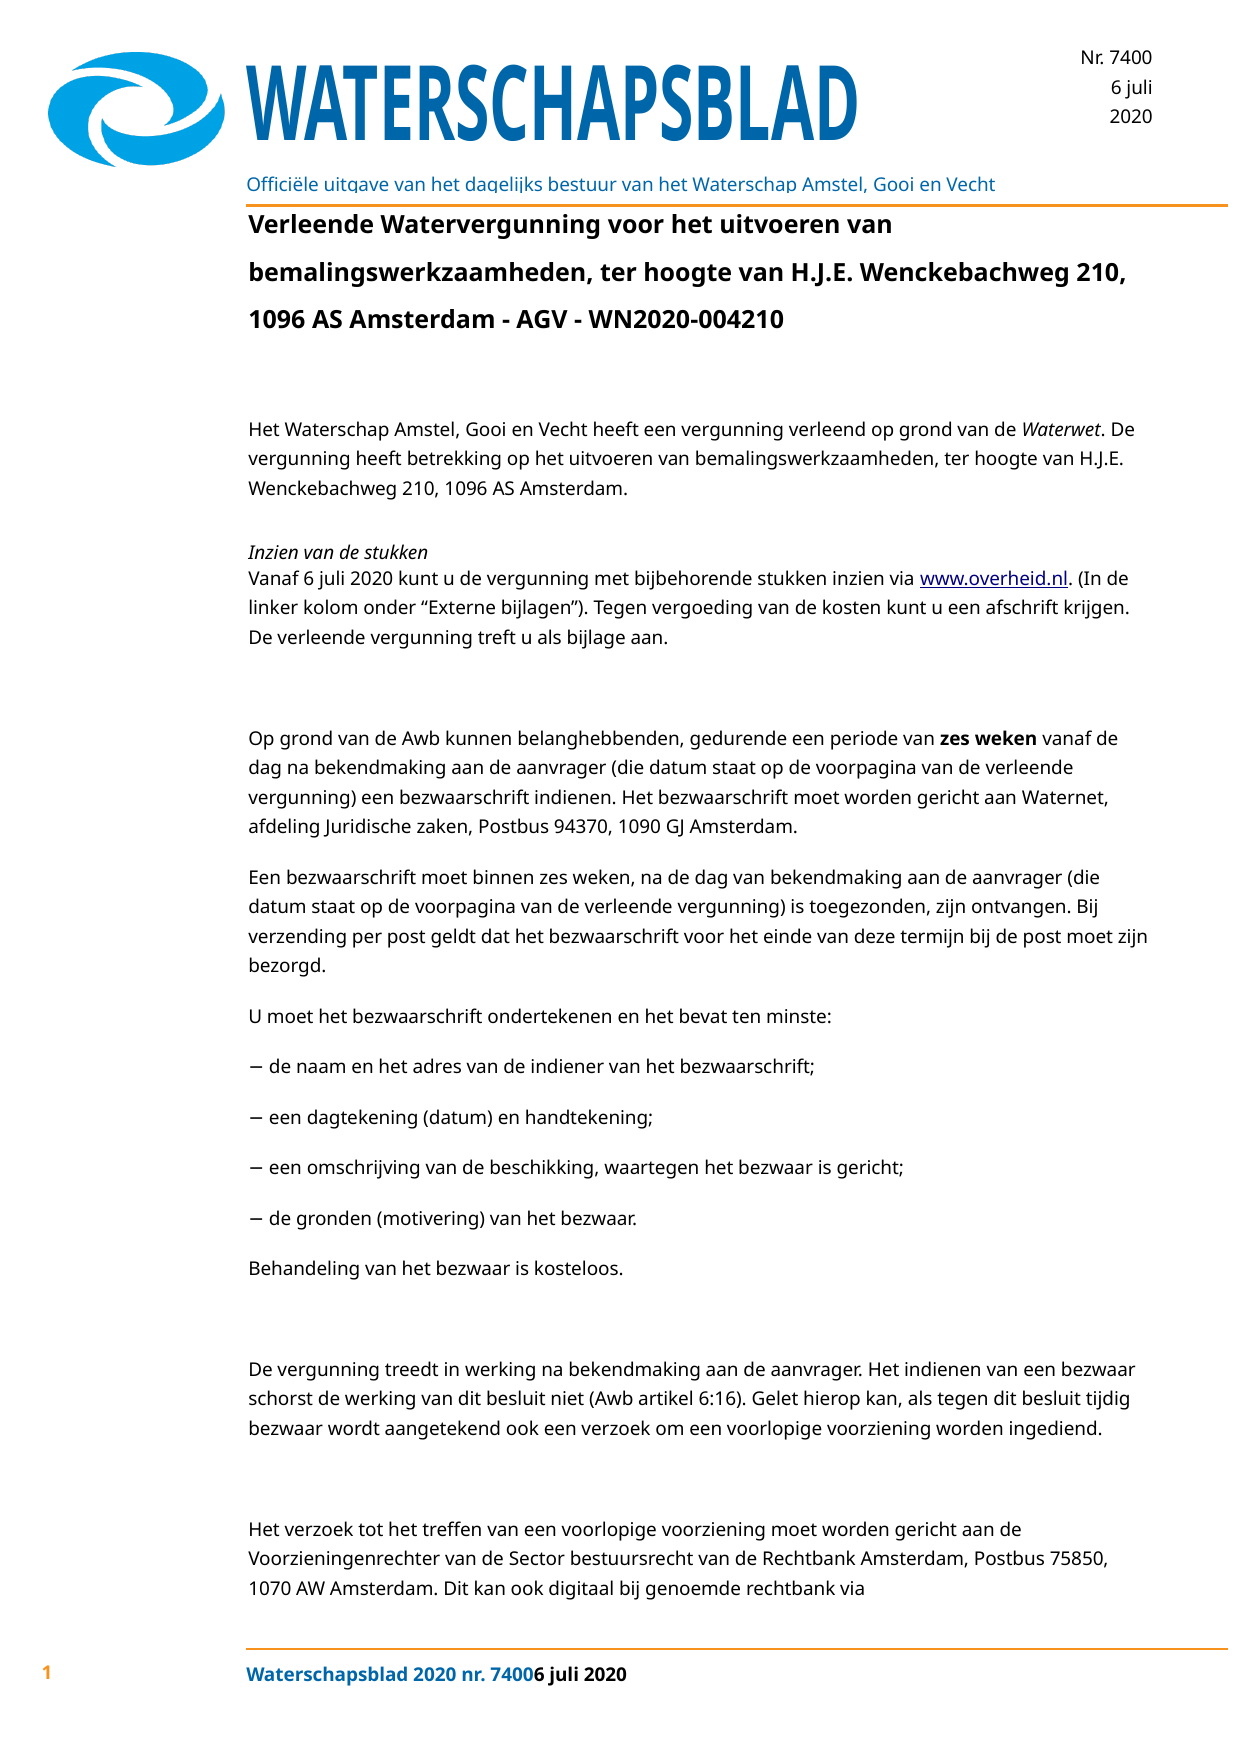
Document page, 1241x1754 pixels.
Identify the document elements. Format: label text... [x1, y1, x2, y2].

text Vanaf 6 juli 2020 kunt u de vergunning met bijbehorende stukken inzien via www.overheid.nl. (In de linker kolom onder “Externe bijlagen”). Tegen vergoeding van de kosten kunt u een afschrift krijgen. De verleende vergunning treft u als bijlage aan. [248, 565, 1152, 650]
text Een bezwaarschrift moet binnen zes weken, na de dag van bekendmaking aan de aanvrager (die datum staat op de voorpagina van de verleende vergunning) is toegezonden, zijn ontvangen. Bij verzending per post geldt dat het bezwaarschrift voor het einde van deze termijn bij de post moet zijn bezorgd. [248, 864, 1152, 978]
text Op grond van de Awb kunnen belanghebbenden, gedurende een periode van zes weken vanaf de dag na bekendmaking aan de aanvrager (die datum staat op de voorpagina van de verleende vergunning) een bezwaarschrift indienen. Het bezwaarschrift moet worden gericht aan Waternet, afdeling Juridische zaken, Postbus 94370, 1090 GJ Amsterdam. [248, 725, 1152, 839]
text Het verzoek tot het treffen van een voorlopige voorziening moet worden gericht aan de Voorzieningenrechter van de Sector bestuursrecht van de Rechtbank Amsterdam, Postbus 75850, 1070 AW Amsterdam. Dit kan ook digitaal bij genoemde rechtbank via [248, 1516, 1152, 1601]
text Inzien van de stukken [248, 539, 1152, 565]
text − de naam en het adres van de indiener van het bezwaarschrift; [248, 1053, 1152, 1079]
text Het Waterschap Amstel, Gooi en Vecht heeft een vergunning verleend op grond van de Waterwet. De vergunning heeft betrekking op het uitvoeren van bemalingswerkzaamheden, ter hoogte van H.J.E. Wenckebachweg 210, 1096 AS Amsterdam. [248, 416, 1152, 501]
picture [41, 47, 231, 172]
text − de gronden (motivering) van het bezwaar. [248, 1205, 1152, 1231]
text Behandeling van het bezwaar is kosteloos. [248, 1255, 1152, 1281]
text De vergunning treedt in werking na bekendmaking aan de aanvrager. Het indienen van een bezwaar schorst de werking van dit besluit niet (Awb artikel 6:16). Gelet hierop kan, als tegen dit besluit tijdig bezwaar wordt aangetekend ook een verzoek om een voorlopige voorziening worden ingediend. [248, 1356, 1152, 1441]
text − een dagtekening (datum) en handtekening; [248, 1104, 1152, 1130]
text Verleende Watervergunning voor het uitvoeren van bemalingswerkzaamheden, ter hoogte van H.J.E. Wenckebachweg 210, 1096 AS Amsterdam - AGV - WN2020-004210 [248, 207, 1152, 336]
text − een omschrijving van de beschikking, waartegen het bezwaar is gericht; [248, 1154, 1152, 1180]
text U moet het bezwaarschrift ondertekenen en het bevat ten minste: [248, 1003, 1152, 1029]
